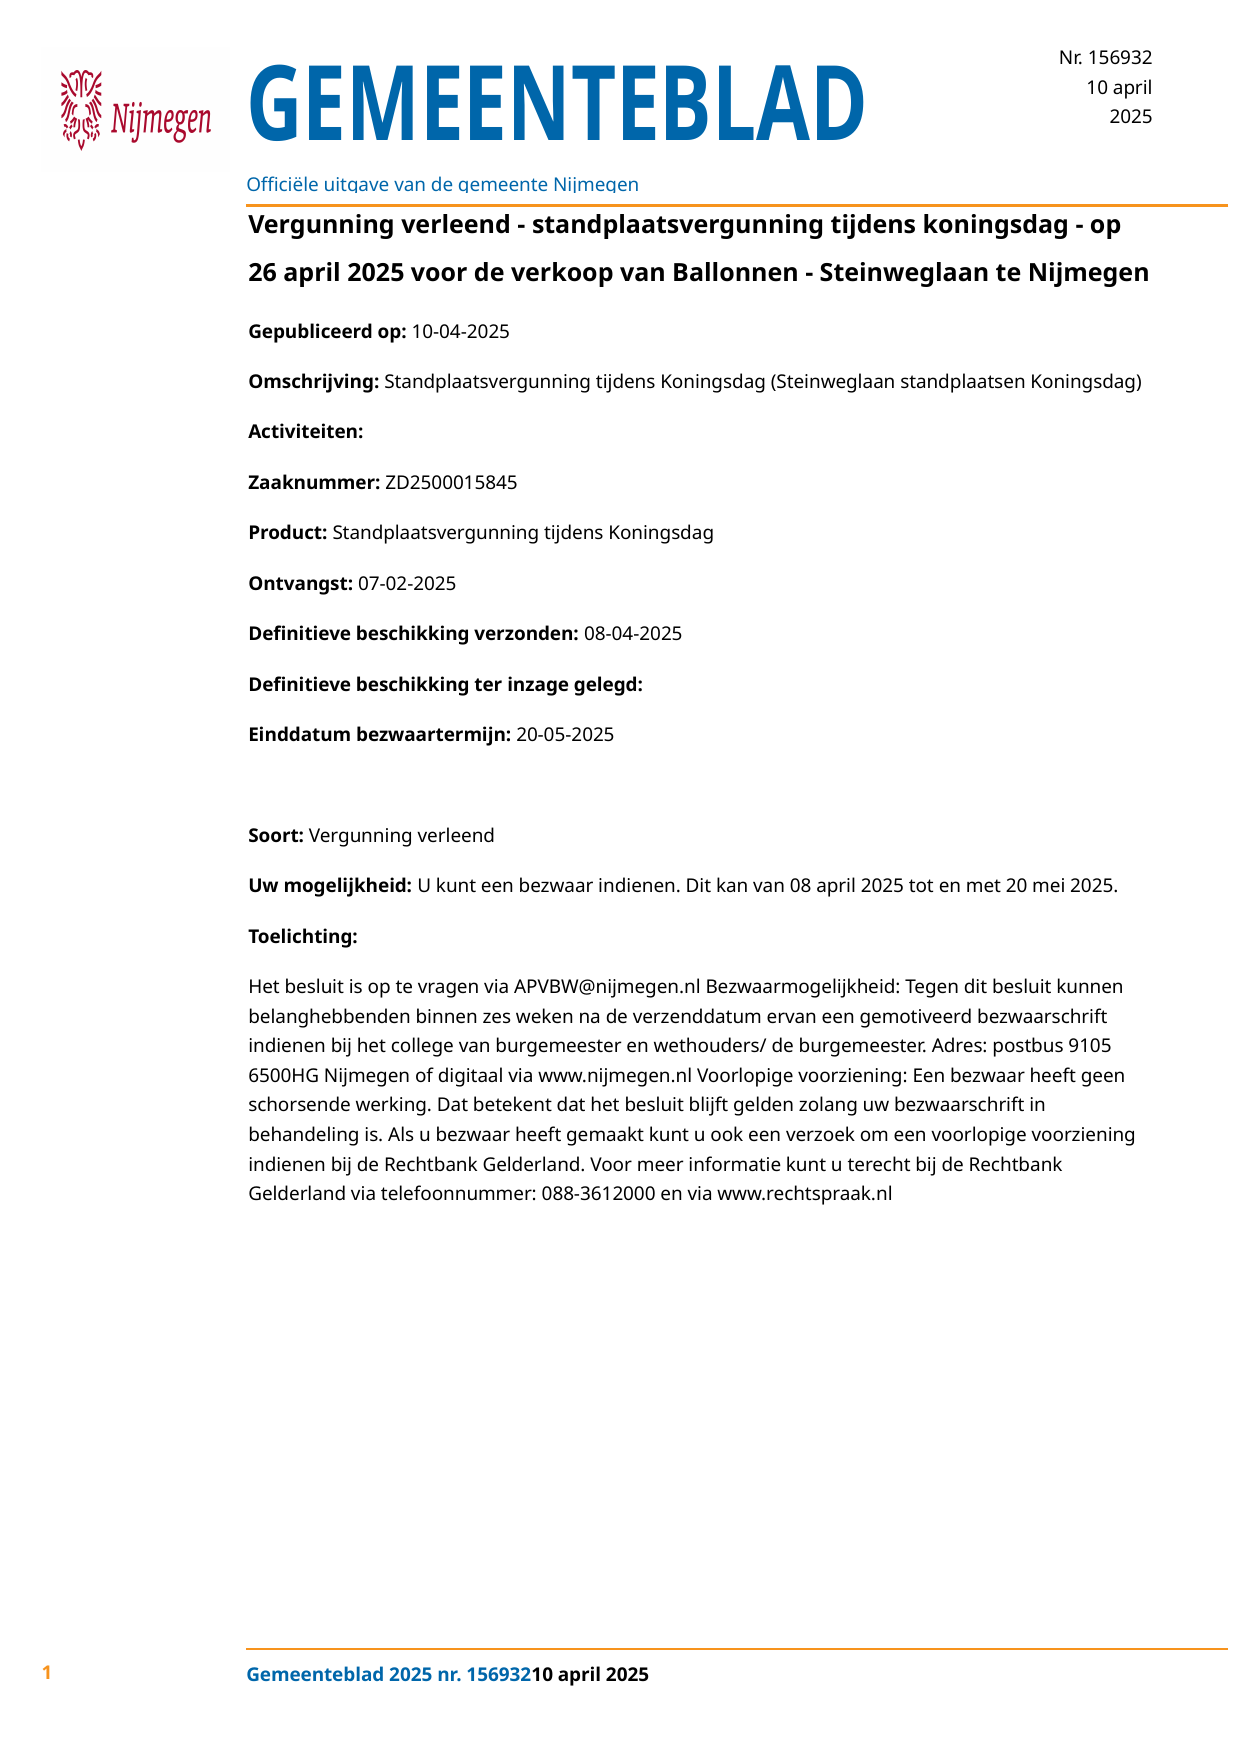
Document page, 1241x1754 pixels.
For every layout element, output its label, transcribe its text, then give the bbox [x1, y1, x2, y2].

text Gepubliceerd op: 10-04-2025 [248, 318, 1152, 344]
text Zaaknummer: ZD2500015845 [248, 469, 1152, 495]
text Activiteiten: [248, 419, 1152, 444]
text Definitieve beschikking verzonden: 08-04-2025 [248, 620, 1152, 646]
text Het besluit is op te vragen via APVBW@nijmegen.nl Bezwaarmogelijkheid: Tegen dit besluit kunnen belanghebbenden binnen zes weken na de verzenddatum ervan een gemotiveerd bezwaarschrift indienen bij het college van burgemeester en wethouders/ de burgemeester. Adres: postbus 9105 6500HG Nijmegen of digitaal via www.nijmegen.nl Voorlopige voorziening: Een bezwaar heeft geen schorsende werking. Dat betekent dat het besluit blijft gelden zolang uw bezwaarschrift in behandeling is. Als u bezwaar heeft gemaakt kunt u ook een verzoek om een voorlopige voorziening indienen bij de Rechtbank Gelderland. Voor meer informatie kunt u terecht bij de Rechtbank Gelderland via telefoonnummer: 088-3612000 en via www.rechtspraak.nl [248, 973, 1152, 1206]
text Ontvangst: 07-02-2025 [248, 570, 1152, 596]
text Toelichting: [248, 923, 1152, 949]
text Uw mogelijkheid: U kunt een bezwaar indienen. Dit kan van 08 april 2025 tot en met 20 mei 2025. [248, 872, 1152, 898]
picture [41, 47, 231, 172]
text Product: Standplaatsvergunning tijdens Koningsdag [248, 519, 1152, 545]
text Omschrijving: Standplaatsvergunning tijdens Koningsdag (Steinweglaan standplaatsen Koningsdag) [248, 368, 1152, 394]
text Soort: Vergunning verleend [248, 822, 1152, 848]
text Vergunning verleend - standplaatsvergunning tijdens koningsdag - op 26 april 2025 voor de verkoop van Ballonnen - Steinweglaan te Nijmegen [248, 207, 1152, 288]
text Definitieve beschikking ter inzage gelegd: [248, 671, 1152, 697]
text Einddatum bezwaartermijn: 20-05-2025 [248, 721, 1152, 747]
